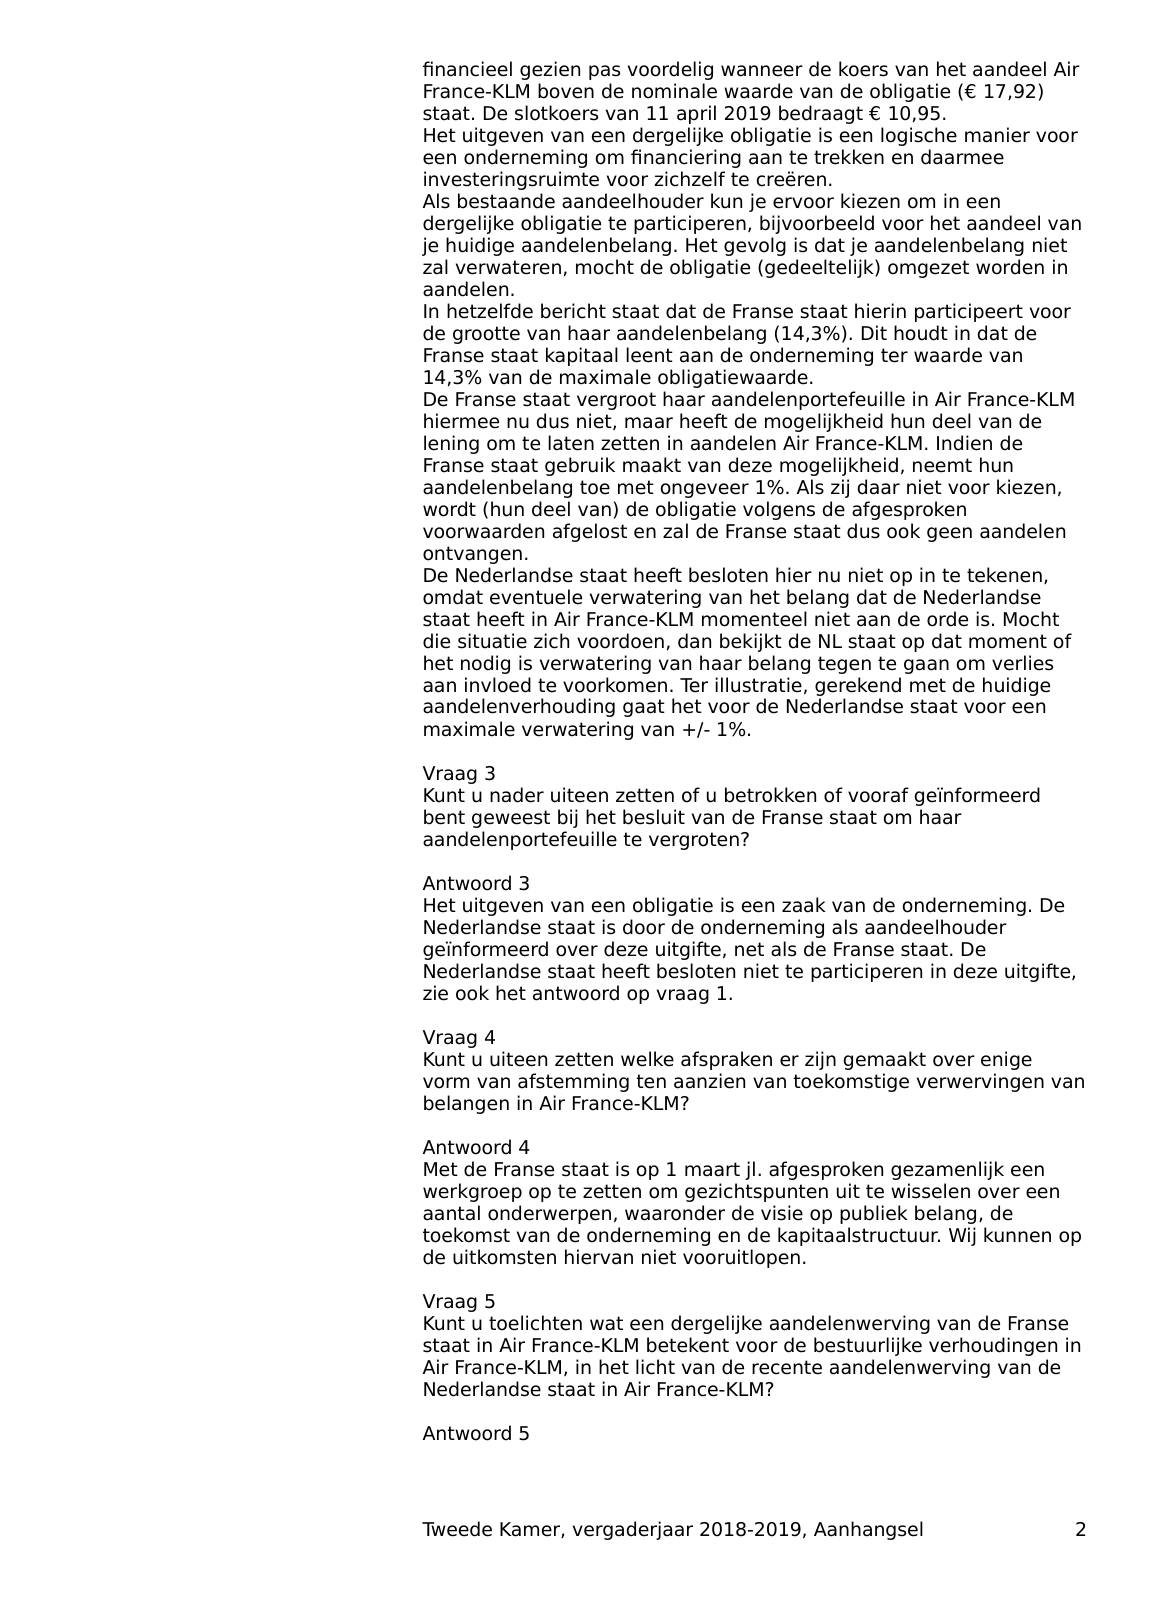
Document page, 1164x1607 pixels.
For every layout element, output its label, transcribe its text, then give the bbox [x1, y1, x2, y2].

text Kunt u toelichten wat een dergelijke aandelenwerving van de Franse staat in Air France-KLM betekent voor de bestuurlijke verhoudingen in Air France-KLM, in het licht van de recente aandelenwerving van de Nederlandse staat in Air France-KLM? [422, 1313, 1087, 1401]
text Kunt u uiteen zetten welke afspraken er zijn gemaakt over enige vorm van afstemming ten aanzien van toekomstige verwervingen van belangen in Air France-KLM? [422, 1049, 1087, 1115]
text De Nederlandse staat heeft besloten hier nu niet op in te tekenen, omdat eventuele verwatering van het belang dat de Nederlandse staat heeft in Air France-KLM momenteel niet aan de orde is. Mocht die situatie zich voordoen, dan bekijkt de NL staat op dat moment of het nodig is verwatering van haar belang tegen te gaan om verlies aan invloed te voorkomen. Ter illustratie, gerekend met de huidige aandelenverhouding gaat het voor de Nederlandse staat voor een maximale verwatering van +/- 1%. [422, 564, 1087, 740]
text Vraag 3 [422, 763, 1087, 784]
text Antwoord 5 [422, 1423, 1087, 1445]
text Met de Franse staat is op 1 maart jl. afgesproken gezamenlijk een werkgroep op te zetten om gezichtspunten uit te wisselen over een aantal onderwerpen, waaronder de visie op publiek belang, de toekomst van de onderneming en de kapitaalstructuur. Wij kunnen op de uitkomsten hiervan niet vooruitlopen. [422, 1159, 1087, 1269]
text Kunt u nader uiteen zetten of u betrokken of vooraf geïnformeerd bent geweest bij het besluit van de Franse staat om haar aandelenportefeuille te vergroten? [422, 784, 1087, 851]
text Als bestaande aandeelhouder kun je ervoor kiezen om in een dergelijke obligatie te participeren, bijvoorbeeld voor het aandeel van je huidige aandelenbelang. Het gevolg is dat je aandelenbelang niet zal verwateren, mocht de obligatie (gedeeltelijk) omgezet worden in aandelen. [422, 191, 1087, 301]
text Vraag 4 [422, 1027, 1087, 1049]
text Het uitgeven van een dergelijke obligatie is een logische manier voor een onderneming om financiering aan te trekken en daarmee investeringsruimte voor zichzelf te creëren. [422, 125, 1087, 191]
text Het uitgeven van een obligatie is een zaak van de onderneming. De Nederlandse staat is door de onderneming als aandeelhouder geïnformeerd over deze uitgifte, net als de Franse staat. De Nederlandse staat heeft besloten niet te participeren in deze uitgifte, zie ook het antwoord op vraag 1. [422, 895, 1087, 1004]
text Antwoord 4 [422, 1137, 1087, 1159]
text De Franse staat vergroot haar aandelenportefeuille in Air France-KLM hiermee nu dus niet, maar heeft de mogelijkheid hun deel van de lening om te laten zetten in aandelen Air France-KLM. Indien de Franse staat gebruik maakt van deze mogelijkheid, neemt hun aandelenbelang toe met ongeveer 1%. Als zij daar niet voor kiezen, wordt (hun deel van) de obligatie volgens de afgesproken voorwaarden afgelost en zal de Franse staat dus ook geen aandelen ontvangen. [422, 389, 1087, 564]
text Antwoord 3 [422, 873, 1087, 895]
text In hetzelfde bericht staat dat de Franse staat hierin participeert voor de grootte van haar aandelenbelang (14,3%). Dit houdt in dat de Franse staat kapitaal leent aan de onderneming ter waarde van 14,3% van de maximale obligatiewaarde. [422, 301, 1087, 389]
text financieel gezien pas voordelig wanneer de koers van het aandeel Air France-KLM boven de nominale waarde van de obligatie (€ 17,92) staat. De slotkoers van 11 april 2019 bedraagt € 10,95. [422, 59, 1087, 125]
text Vraag 5 [422, 1291, 1087, 1313]
